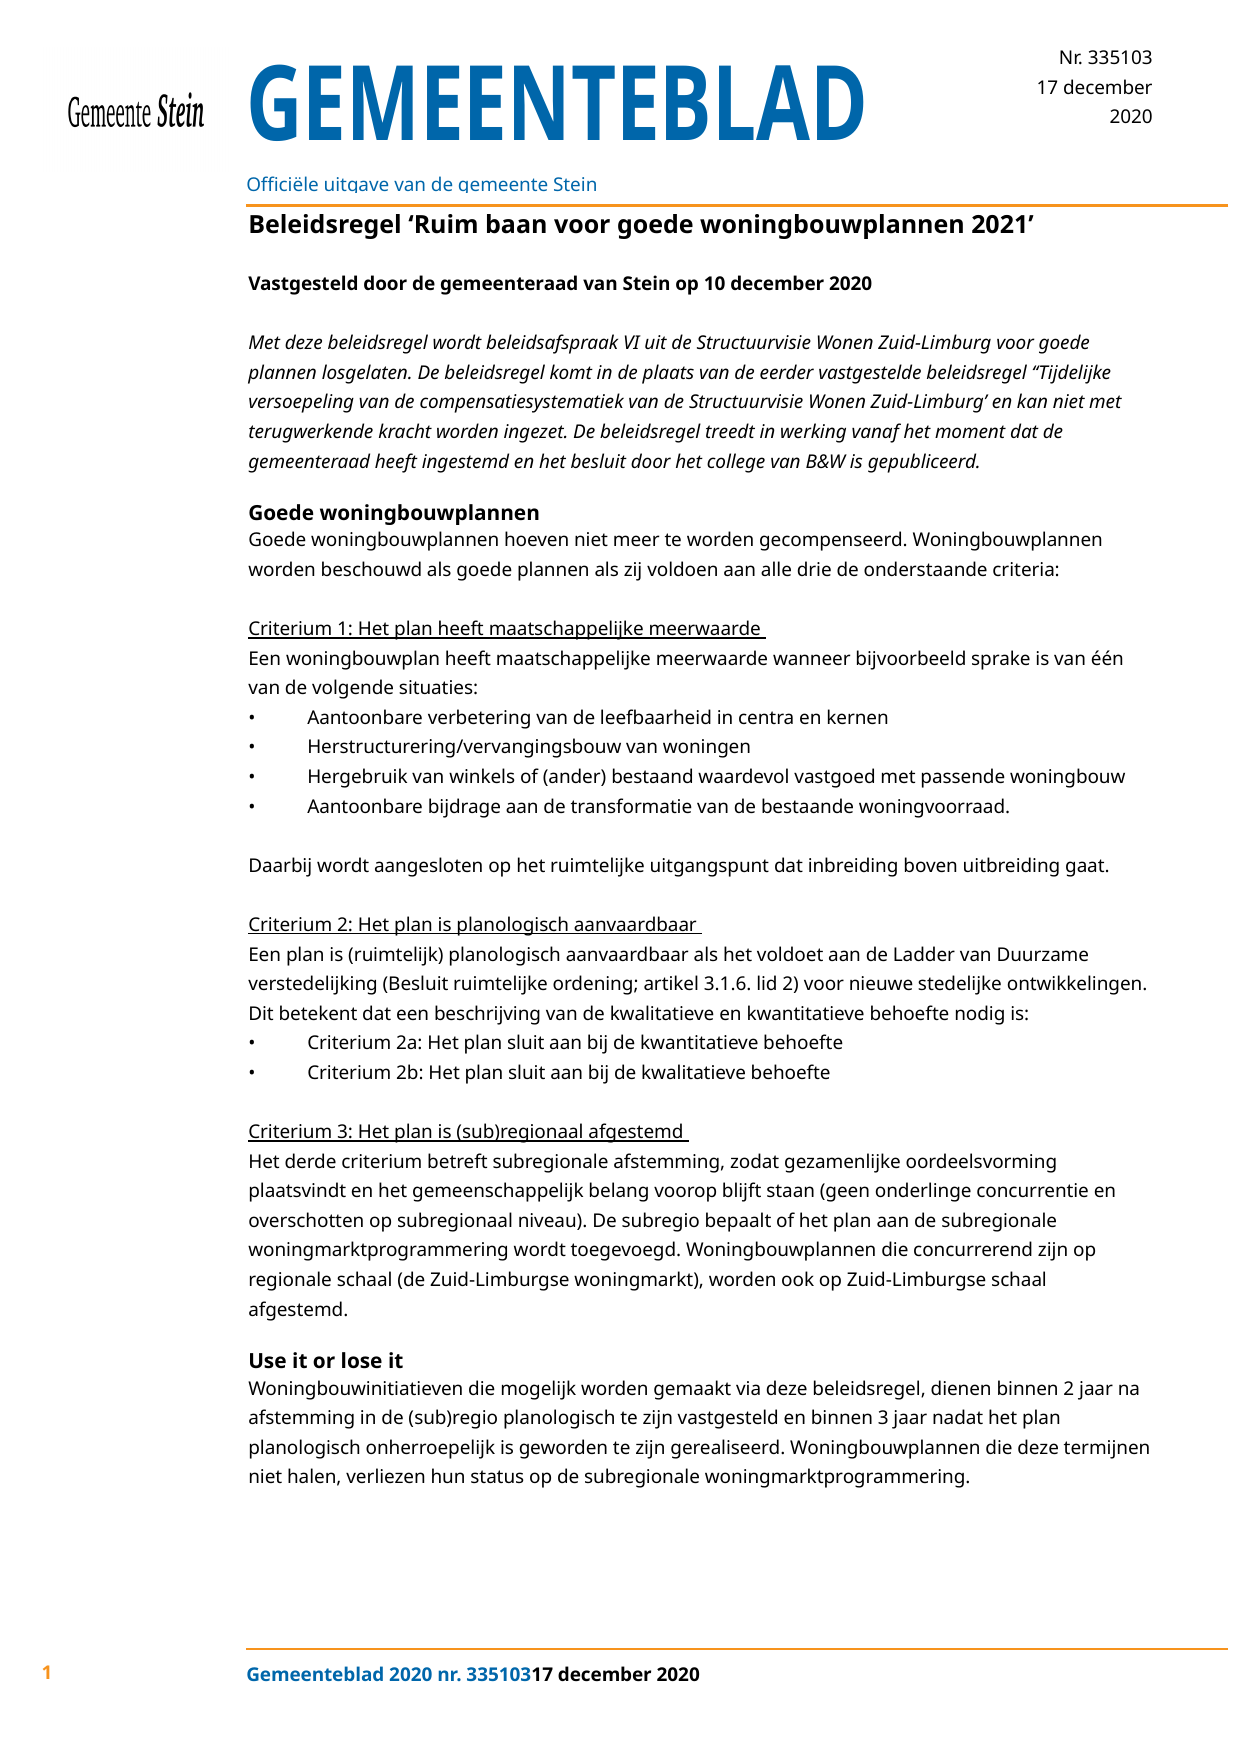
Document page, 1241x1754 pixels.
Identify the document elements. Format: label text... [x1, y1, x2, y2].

text Use it or lose it [248, 1346, 1152, 1375]
text Beleidsregel ‘Ruim baan voor goede woningbouwplannen 2021’ [248, 207, 1152, 241]
text Het derde criterium betreft subregionale afstemming, zodat gezamenlijke oordeelsvorming plaatsvindt en het gemeenschappelijk belang voorop blijft staan (geen onderlinge concurrentie en overschotten op subregionaal niveau). De subregio bepaalt of het plan aan de subregionale woningmarktprogrammering wordt toegevoegd. Woningbouwplannen die concurrerend zijn op regionale schaal (de Zuid-Limburgse woningmarkt), worden ook op Zuid-Limburgse schaal afgestemd. [248, 1148, 1152, 1322]
list Aantoonbare verbetering van de leefbaarheid in centra en kernen [248, 704, 1152, 730]
text Vastgesteld door de gemeenteraad van Stein op 10 december 2020 [248, 270, 1152, 296]
picture [41, 47, 231, 172]
text Criterium 3: Het plan is (sub)regionaal afgestemd [248, 1118, 1152, 1144]
list Criterium 2b: Het plan sluit aan bij de kwalitatieve behoefte [248, 1059, 1152, 1085]
text Woningbouwinitiatieven die mogelijk worden gemaakt via deze beleidsregel, dienen binnen 2 jaar na afstemming in de (sub)regio planologisch te zijn vastgesteld en binnen 3 jaar nadat het plan planologisch onherroepelijk is geworden te zijn gerealiseerd. Woningbouwplannen die deze termijnen niet halen, verliezen hun status op de subregionale woningmarktprogrammering. [248, 1375, 1152, 1489]
text Goede woningbouwplannen [248, 498, 1152, 527]
list Hergebruik van winkels of (ander) bestaand waardevol vastgoed met passende woningbouw [248, 763, 1152, 789]
text Een plan is (ruimtelijk) planologisch aanvaardbaar als het voldoet aan de Ladder van Duurzame verstedelijking (Besluit ruimtelijke ordening; artikel 3.1.6. lid 2) voor nieuwe stedelijke ontwikkelingen. Dit betekent dat een beschrijving van de kwalitatieve en kwantitatieve behoefte nodig is: [248, 941, 1152, 1026]
text Criterium 2: Het plan is planologisch aanvaardbaar [248, 911, 1152, 937]
list Aantoonbare bijdrage aan de transformatie van de bestaande woningvoorraad. [248, 793, 1152, 819]
list Criterium 2a: Het plan sluit aan bij de kwantitatieve behoefte [248, 1029, 1152, 1055]
list Herstructurering/vervangingsbouw van woningen [248, 734, 1152, 759]
text Daarbij wordt aangesloten op het ruimtelijke uitgangspunt dat inbreiding boven uitbreiding gaat. [248, 852, 1152, 878]
text Goede woningbouwplannen hoeven niet meer te worden gecompenseerd. Woningbouwplannen worden beschouwd als goede plannen als zij voldoen aan alle drie de onderstaande criteria: [248, 527, 1152, 582]
text Een woningbouwplan heeft maatschappelijke meerwaarde wanneer bijvoorbeeld sprake is van één van de volgende situaties: [248, 645, 1152, 700]
text Met deze beleidsregel wordt beleidsafspraak VI uit de Structuurvisie Wonen Zuid-Limburg voor goede plannen losgelaten. De beleidsregel komt in de plaats van de eerder vastgestelde beleidsregel ‘‘Tijdelijke versoepeling van de compensatiesystematiek van de Structuurvisie Wonen Zuid-Limburg’ en kan niet met terugwerkende kracht worden ingezet. De beleidsregel treedt in werking vanaf het moment dat de gemeenteraad heeft ingestemd en het besluit door het college van B&W is gepubliceerd. [248, 329, 1152, 473]
text Criterium 1: Het plan heeft maatschappelijke meerwaarde [248, 615, 1152, 641]
